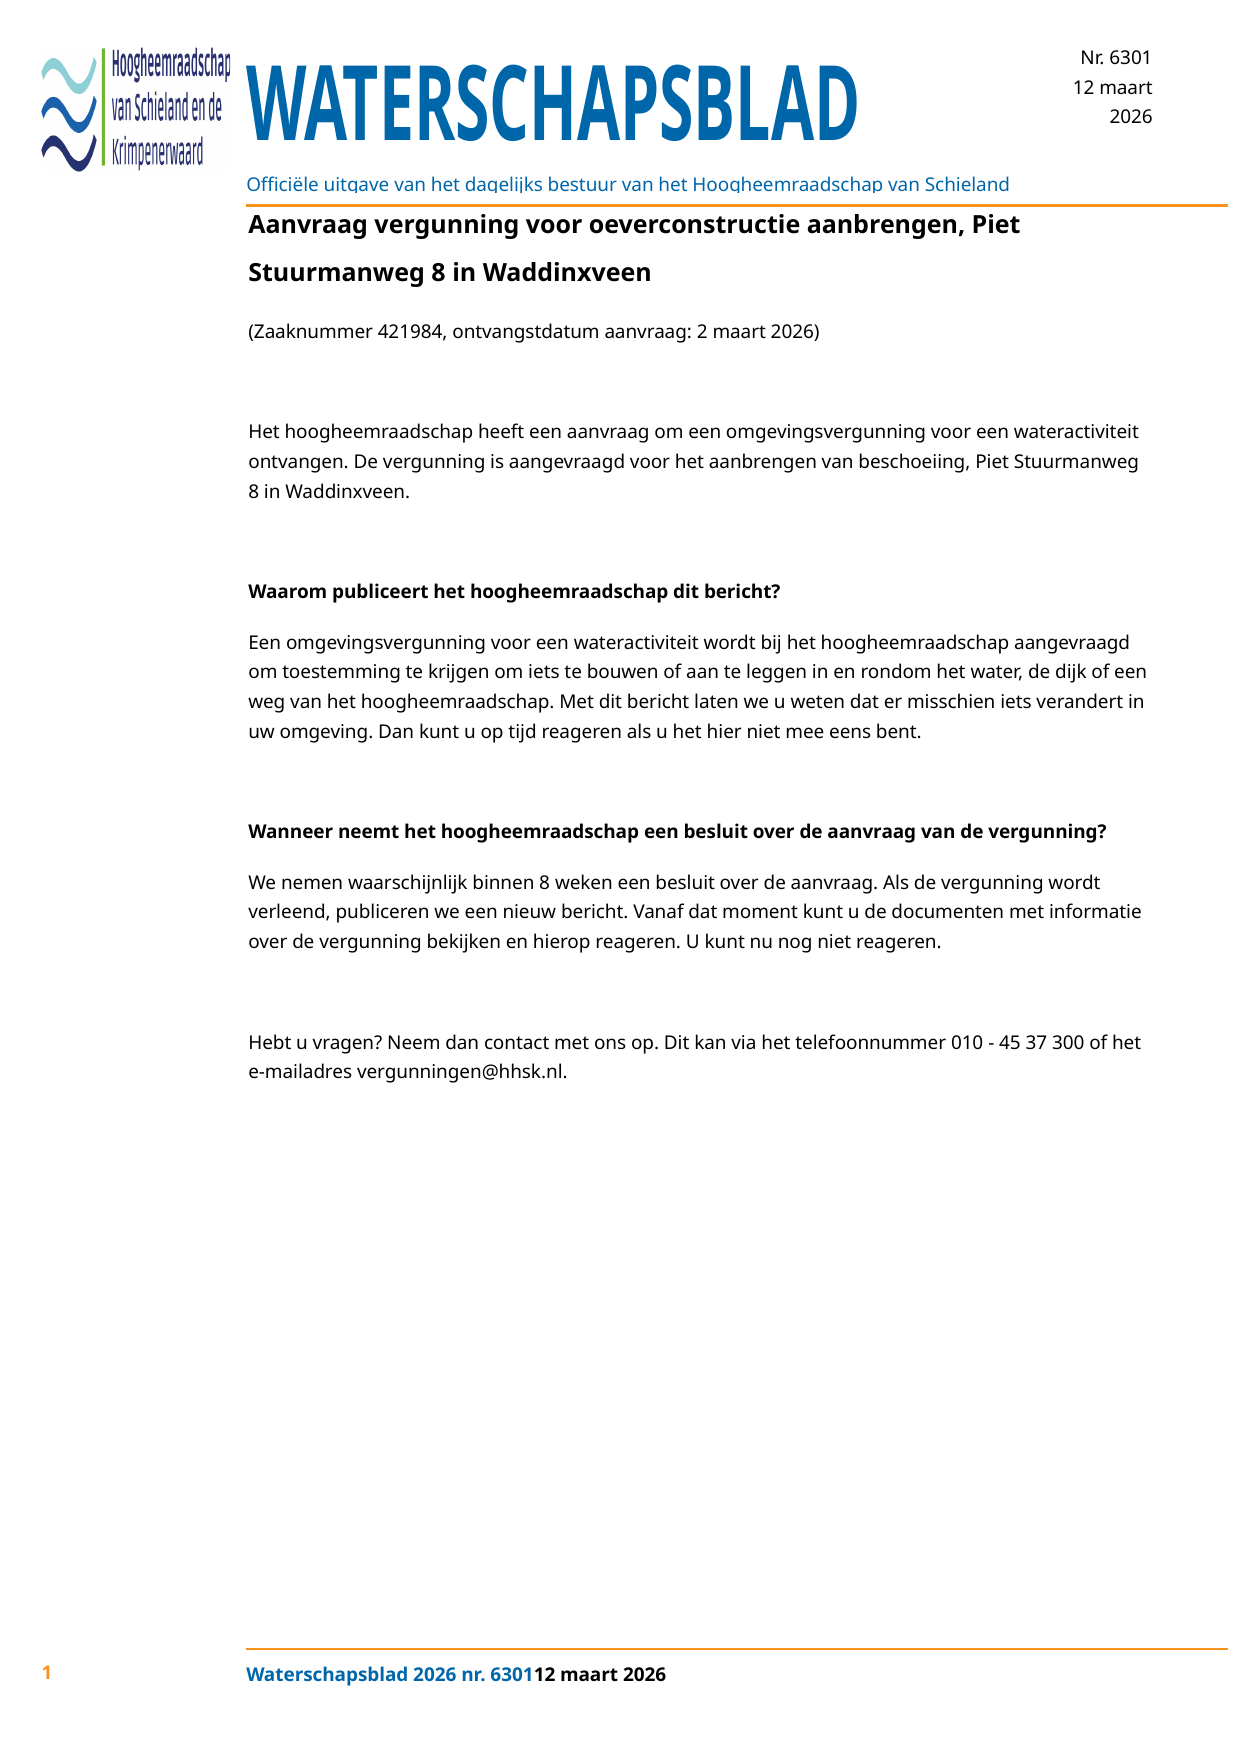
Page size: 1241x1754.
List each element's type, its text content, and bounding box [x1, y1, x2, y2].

text Wanneer neemt het hoogheemraadschap een besluit over de aanvraag van de vergunning? [248, 819, 1152, 844]
text Aanvraag vergunning voor oeverconstructie aanbrengen, Piet Stuurmanweg 8 in Waddinxveen [248, 207, 1152, 288]
text (Zaaknummer 421984, ontvangstdatum aanvraag: 2 maart 2026) [248, 318, 1152, 344]
text We nemen waarschijnlijk binnen 8 weken een besluit over de aanvraag. Als de vergunning wordt verleend, publiceren we een nieuw bericht. Vanaf dat moment kunt u de documenten met informatie over de vergunning bekijken en hierop reageren. U kunt nu nog niet reageren. [248, 869, 1152, 954]
text Een omgevingsvergunning voor een wateractiviteit wordt bij het hoogheemraadschap aangevraagd om toestemming te krijgen om iets te bouwen of aan te leggen in en rondom het water, de dijk of een weg van het hoogheemraadschap. Met dit bericht laten we u weten dat er misschien iets verandert in uw omgeving. Dan kunt u op tijd reageren als u het hier niet mee eens bent. [248, 629, 1152, 744]
text Waarom publiceert het hoogheemraadschap dit bericht? [248, 579, 1152, 604]
picture [41, 47, 231, 172]
text Het hoogheemraadschap heeft een aanvraag om een omgevingsvergunning voor een wateractiviteit ontvangen. De vergunning is aangevraagd voor het aanbrengen van beschoeiing, Piet Stuurmanweg 8 in Waddinxveen. [248, 419, 1152, 504]
text Hebt u vragen? Neem dan contact met ons op. Dit kan via het telefoonnummer 010 - 45 37 300 of het e-mailadres vergunningen@hhsk.nl. [248, 1029, 1152, 1084]
